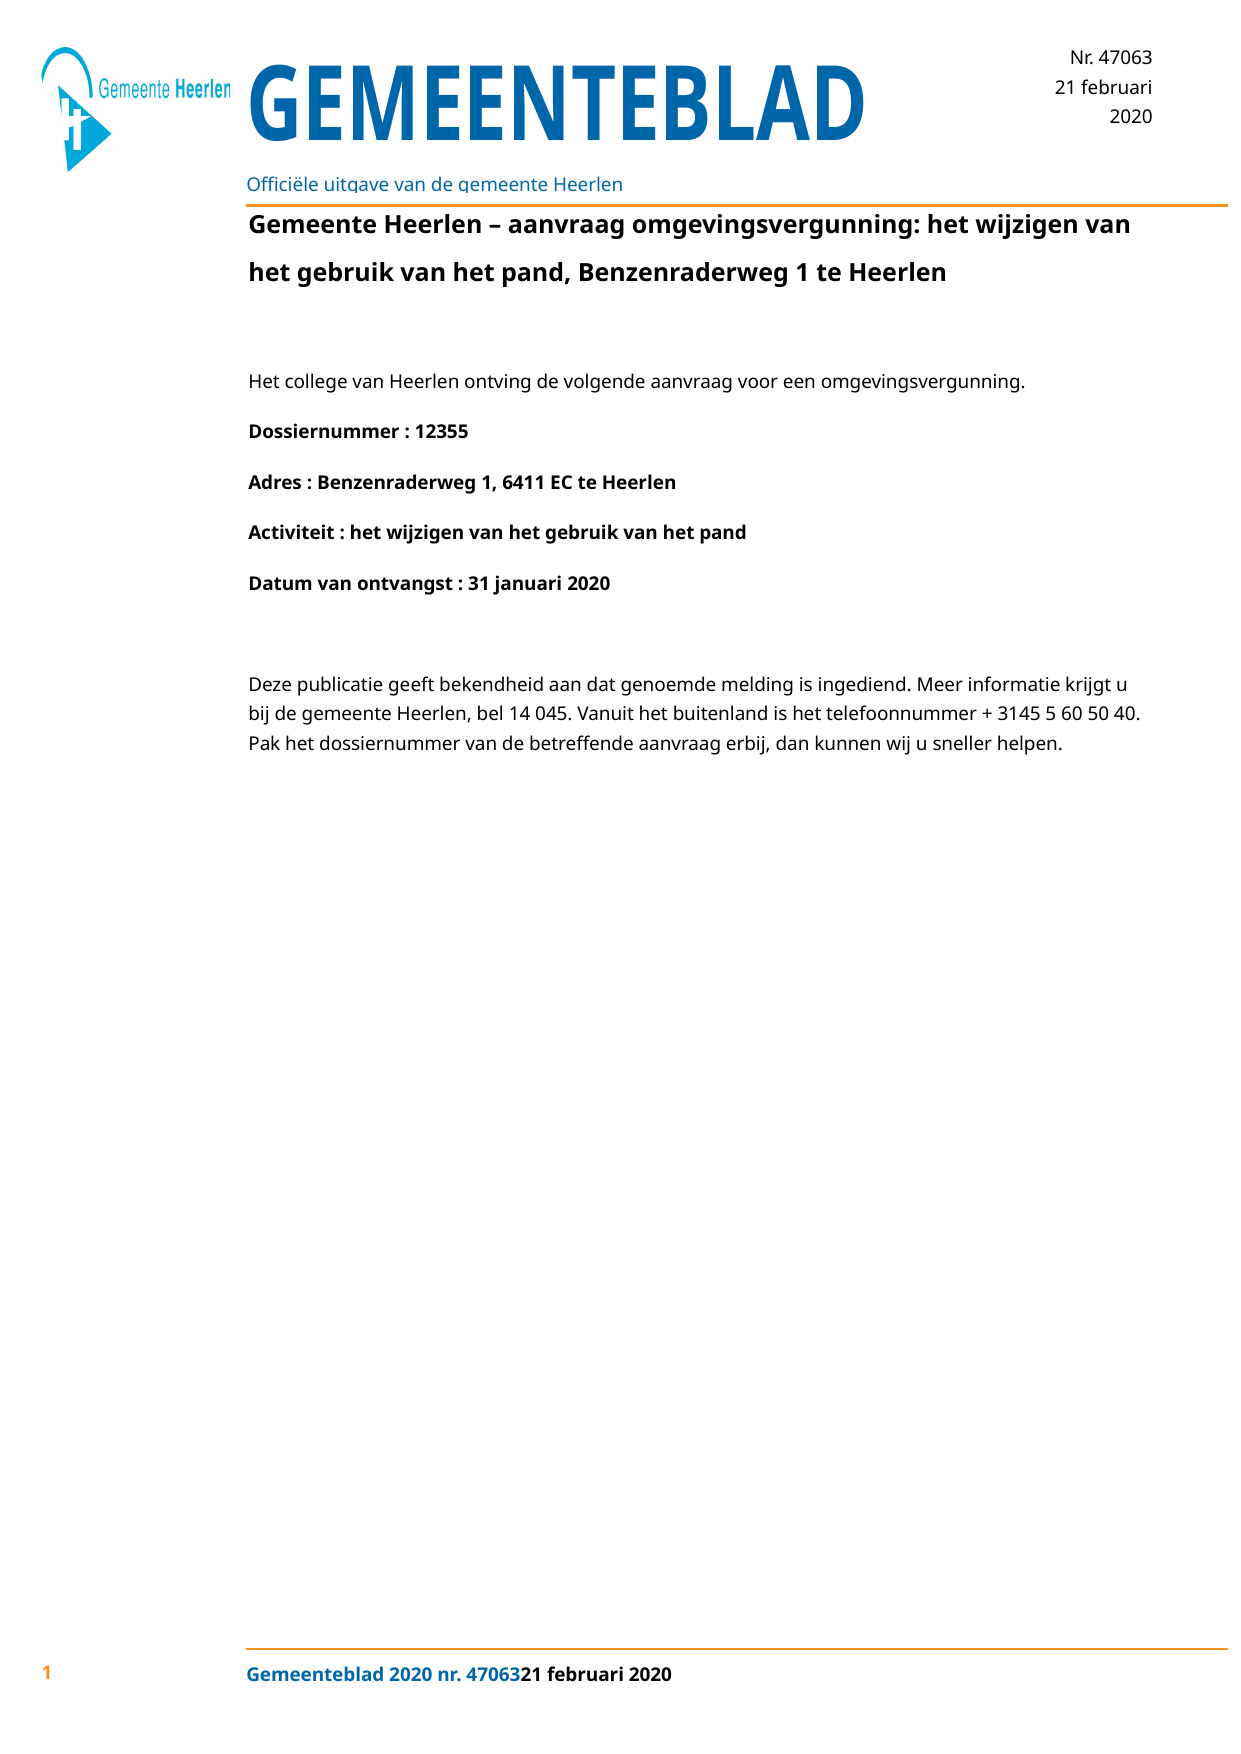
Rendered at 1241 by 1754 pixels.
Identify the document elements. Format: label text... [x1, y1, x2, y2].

text Het college van Heerlen ontving de volgende aanvraag voor een omgevingsvergunning. [248, 368, 1152, 394]
text Deze publicatie geeft bekendheid aan dat genoemde melding is ingediend. Meer informatie krijgt u bij de gemeente Heerlen, bel 14 045. Vanuit het buitenland is het telefoonnummer + 3145 5 60 50 40. Pak het dossiernummer van de betreffende aanvraag erbij, dan kunnen wij u sneller helpen. [248, 671, 1152, 756]
picture [41, 47, 59, 70]
text Dossiernummer : 12355 [248, 419, 1152, 444]
text Gemeente Heerlen – aanvraag omgevingsvergunning: het wijzigen van het gebruik van het pand, Benzenraderweg 1 te Heerlen [248, 207, 1152, 288]
picture [41, 47, 231, 172]
text Activiteit : het wijzigen van het gebruik van het pand [248, 519, 1152, 545]
text Datum van ontvangst : 31 januari 2020 [248, 570, 1152, 596]
text Adres : Benzenraderweg 1, 6411 EC te Heerlen [248, 469, 1152, 495]
